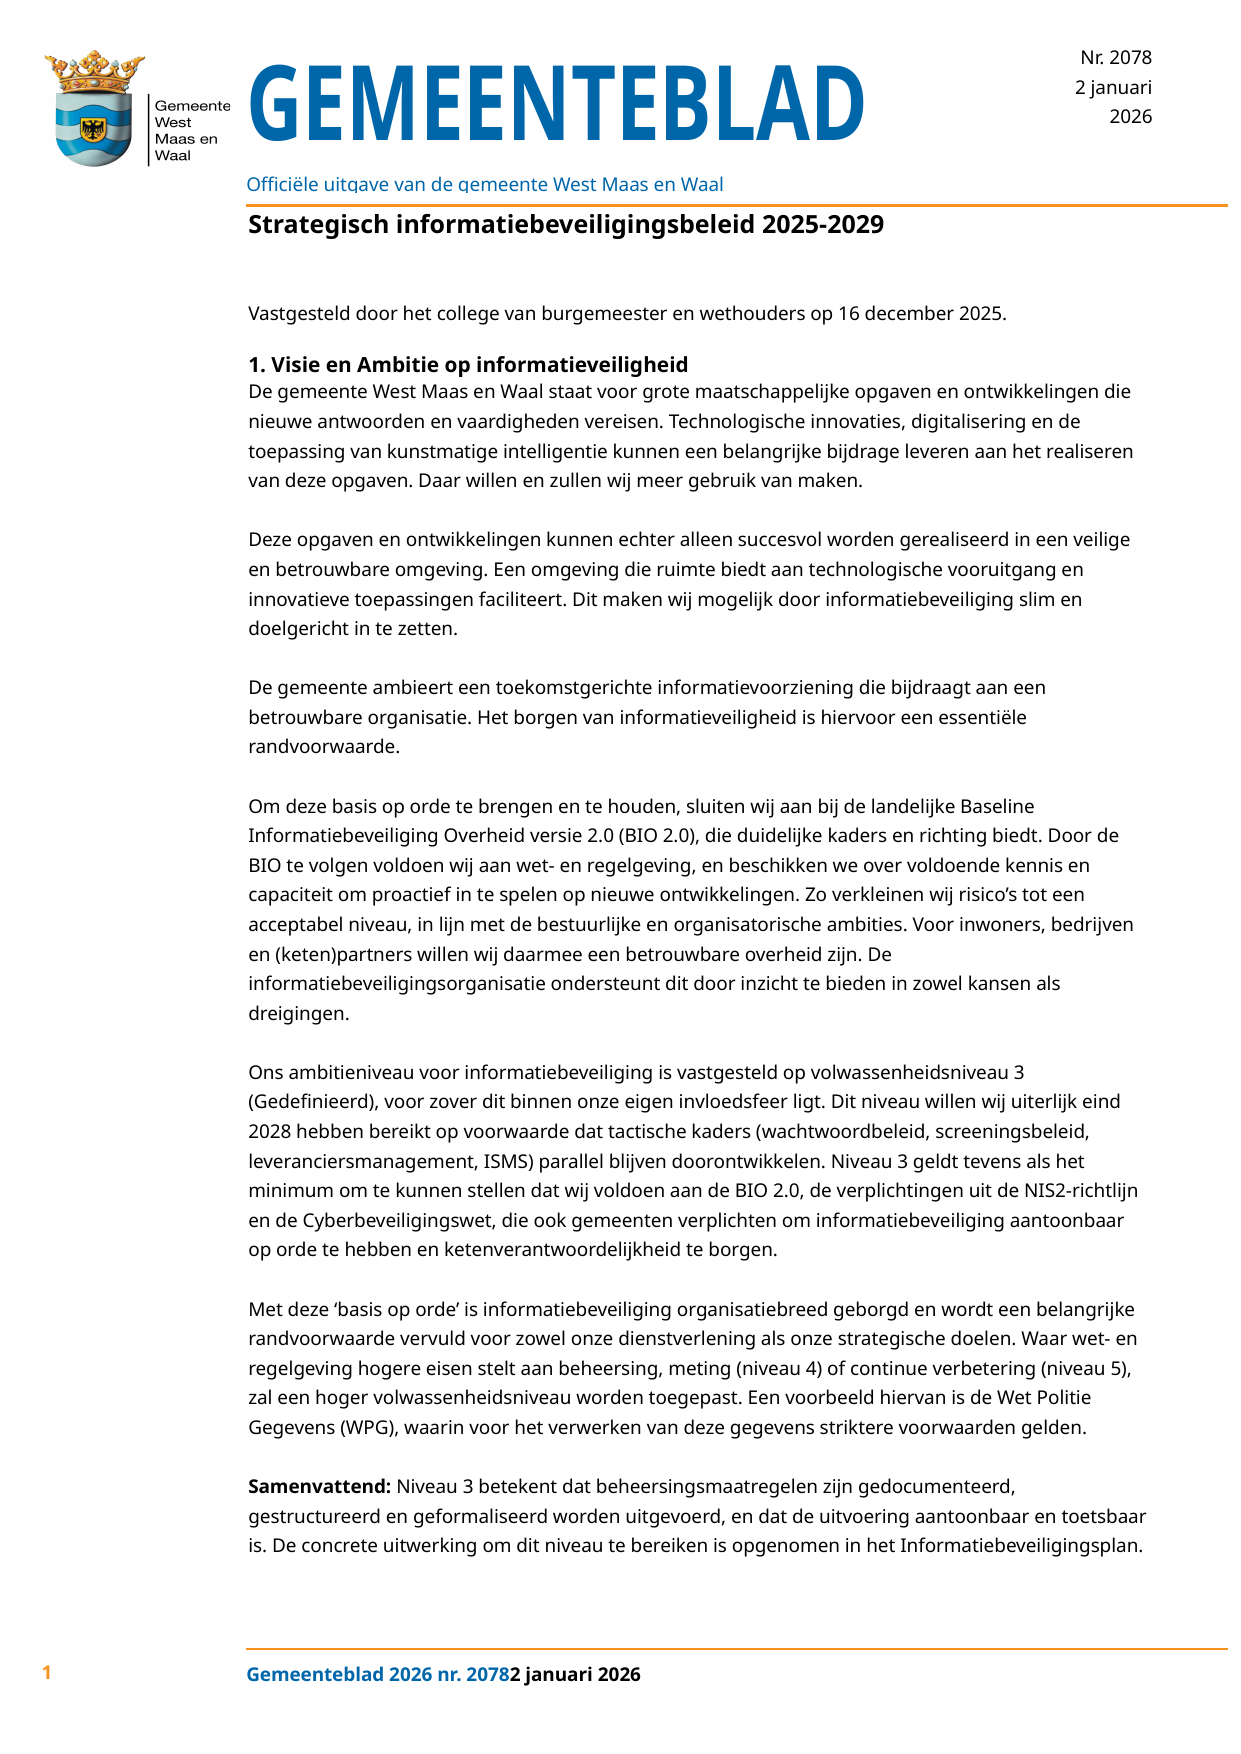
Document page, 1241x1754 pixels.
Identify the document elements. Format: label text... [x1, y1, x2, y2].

text Ons ambitieniveau voor informatiebeveiliging is vastgesteld op volwassenheidsniveau 3 (Gedefinieerd), voor zover dit binnen onze eigen invloedsfeer ligt. Dit niveau willen wij uiterlijk eind 2028 hebben bereikt op voorwaarde dat tactische kaders (wachtwoordbeleid, screeningsbeleid, leveranciersmanagement, ISMS) parallel blijven doorontwikkelen. Niveau 3 geldt tevens als het minimum om te kunnen stellen dat wij voldoen aan de BIO 2.0, de verplichtingen uit de NIS2-richtlijn en de Cyberbeveiligingswet, die ook gemeenten verplichten om informatiebeveiliging aantoonbaar op orde te hebben en ketenverantwoordelijkheid te borgen. [248, 1059, 1152, 1262]
text De gemeente ambieert een toekomstgerichte informatievoorziening die bijdraagt aan een betrouwbare organisatie. Het borgen van informatieveiligheid is hiervoor een essentiële randvoorwaarde. [248, 674, 1152, 759]
text Vastgesteld door het college van burgemeester en wethouders op 16 december 2025. [248, 300, 1152, 326]
text Samenvattend: Niveau 3 betekent dat beheersingsmaatregelen zijn gedocumenteerd, gestructureerd en geformaliseerd worden uitgevoerd, en dat de uitvoering aantoonbaar en toetsbaar is. De concrete uitwerking om dit niveau te bereiken is opgenomen in het Informatiebeveiligingsplan. [248, 1473, 1152, 1558]
text Met deze ‘basis op orde’ is informatiebeveiliging organisatiebreed geborgd en wordt een belangrijke randvoorwaarde vervuld voor zowel onze dienstverlening als onze strategische doelen. Waar wet- en regelgeving hogere eisen stelt aan beheersing, meting (niveau 4) of continue verbetering (niveau 5), zal een hoger volwassenheidsniveau worden toegepast. Een voorbeeld hiervan is de Wet Politie Gegevens (WPG), waarin voor het verwerken van deze gegevens striktere voorwaarden gelden. [248, 1296, 1152, 1440]
text Om deze basis op orde te brengen en te houden, sluiten wij aan bij de landelijke Baseline Informatiebeveiliging Overheid versie 2.0 (BIO 2.0), die duidelijke kaders en richting biedt. Door de BIO te volgen voldoen wij aan wet- en regelgeving, en beschikken we over voldoende kennis en capaciteit om proactief in te spelen op nieuwe ontwikkelingen. Zo verkleinen wij risico’s tot een acceptabel niveau, in lijn met de bestuurlijke en organisatorische ambities. Voor inwoners, bedrijven en (keten)partners willen wij daarmee een betrouwbare overheid zijn. De informatiebeveiligingsorganisatie ondersteunt dit door inzicht te bieden in zowel kansen als dreigingen. [248, 793, 1152, 1026]
text Deze opgaven en ontwikkelingen kunnen echter alleen succesvol worden gerealiseerd in een veilige en betrouwbare omgeving. Een omgeving die ruimte biedt aan technologische vooruitgang en innovatieve toepassingen faciliteert. Dit maken wij mogelijk door informatiebeveiliging slim en doelgericht in te zetten. [248, 527, 1152, 641]
text Strategisch informatiebeveiligingsbeleid 2025-2029 [248, 207, 1152, 241]
text 1. Visie en Ambitie op informatieveiligheid [248, 350, 1152, 379]
text De gemeente West Maas en Waal staat voor grote maatschappelijke opgaven en ontwikkelingen die nieuwe antwoorden en vaardigheden vereisen. Technologische innovaties, digitalisering en de toepassing van kunstmatige intelligentie kunnen een belangrijke bijdrage leveren aan het realiseren van deze opgaven. Daar willen en zullen wij meer gebruik van maken. [248, 379, 1152, 493]
picture [41, 47, 231, 172]
